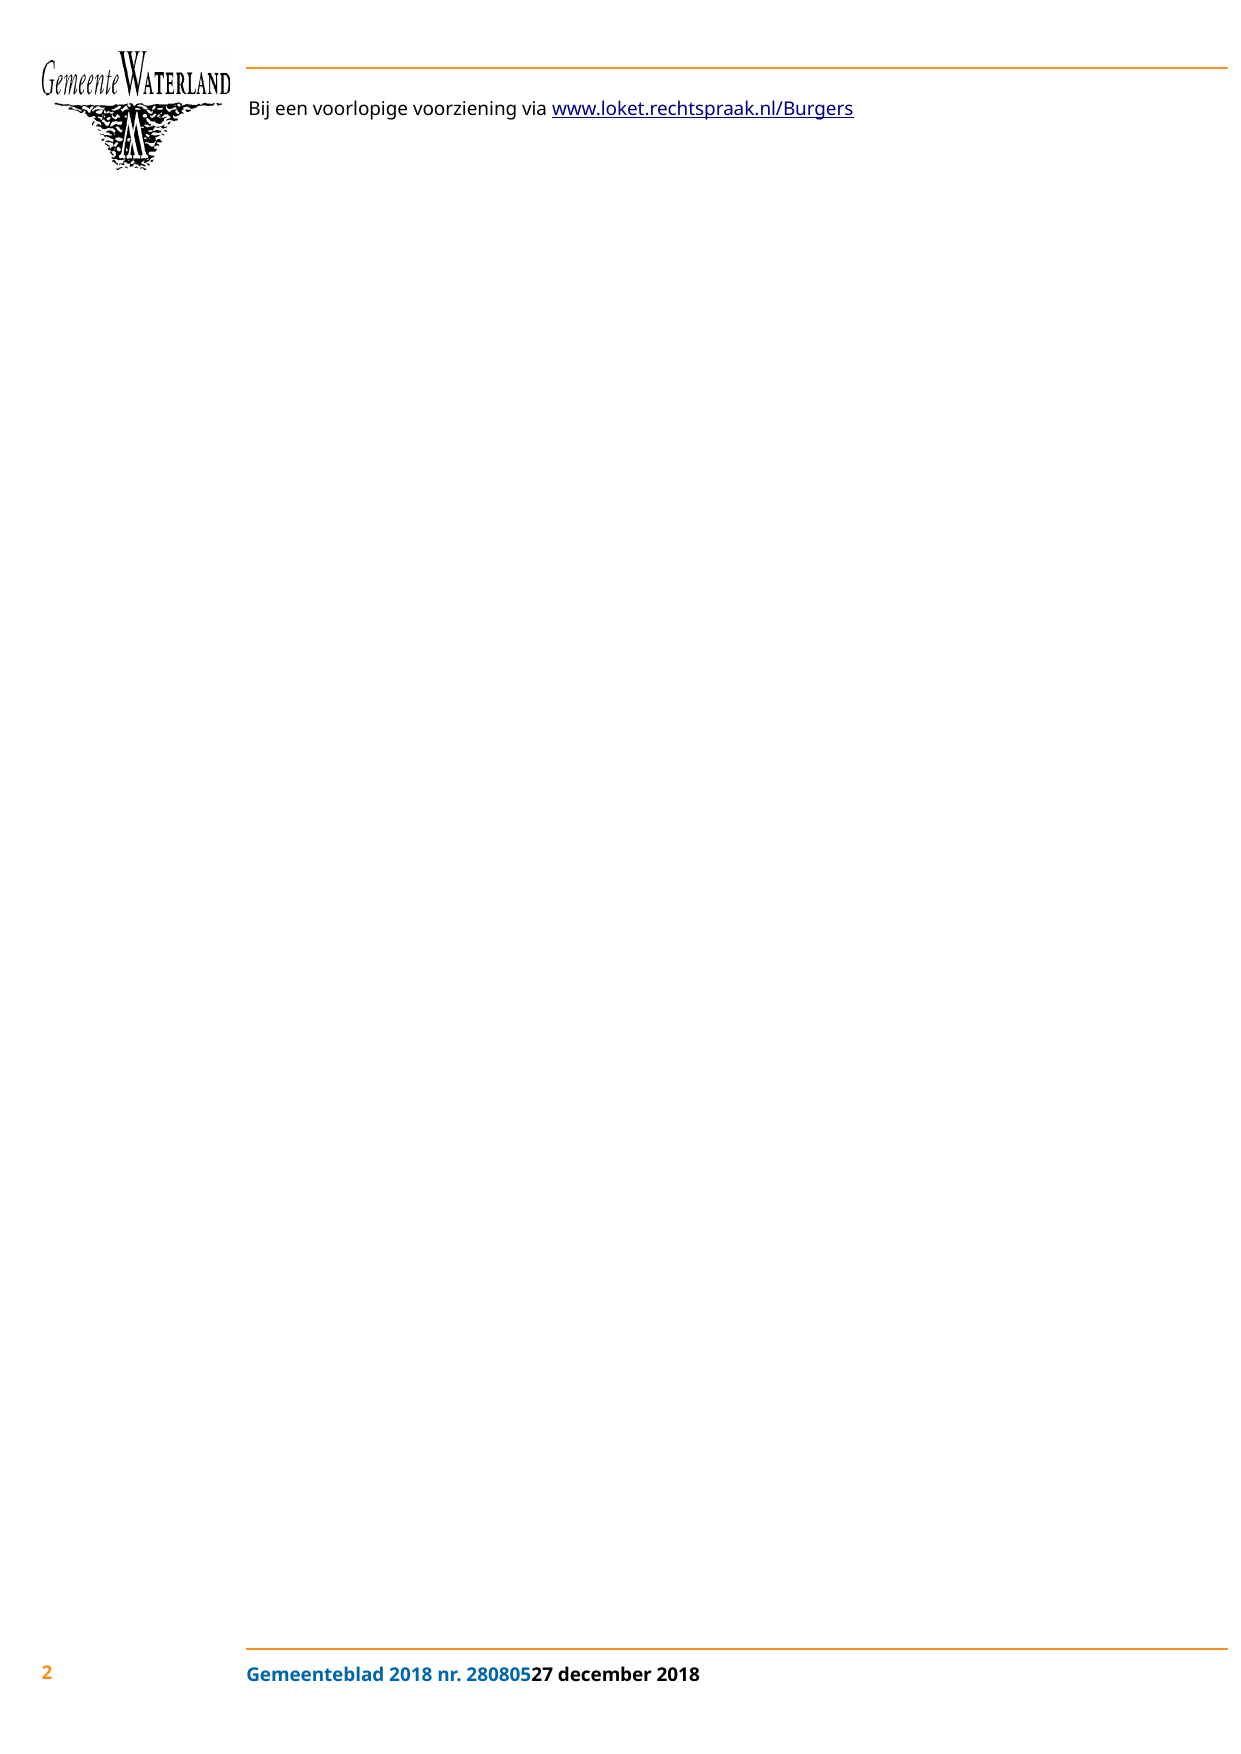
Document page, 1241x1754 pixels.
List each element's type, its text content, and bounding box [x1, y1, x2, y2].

text Bij een voorlopige voorziening via www.loket.rechtspraak.nl/Burgers [248, 95, 1152, 121]
picture [41, 47, 231, 172]
